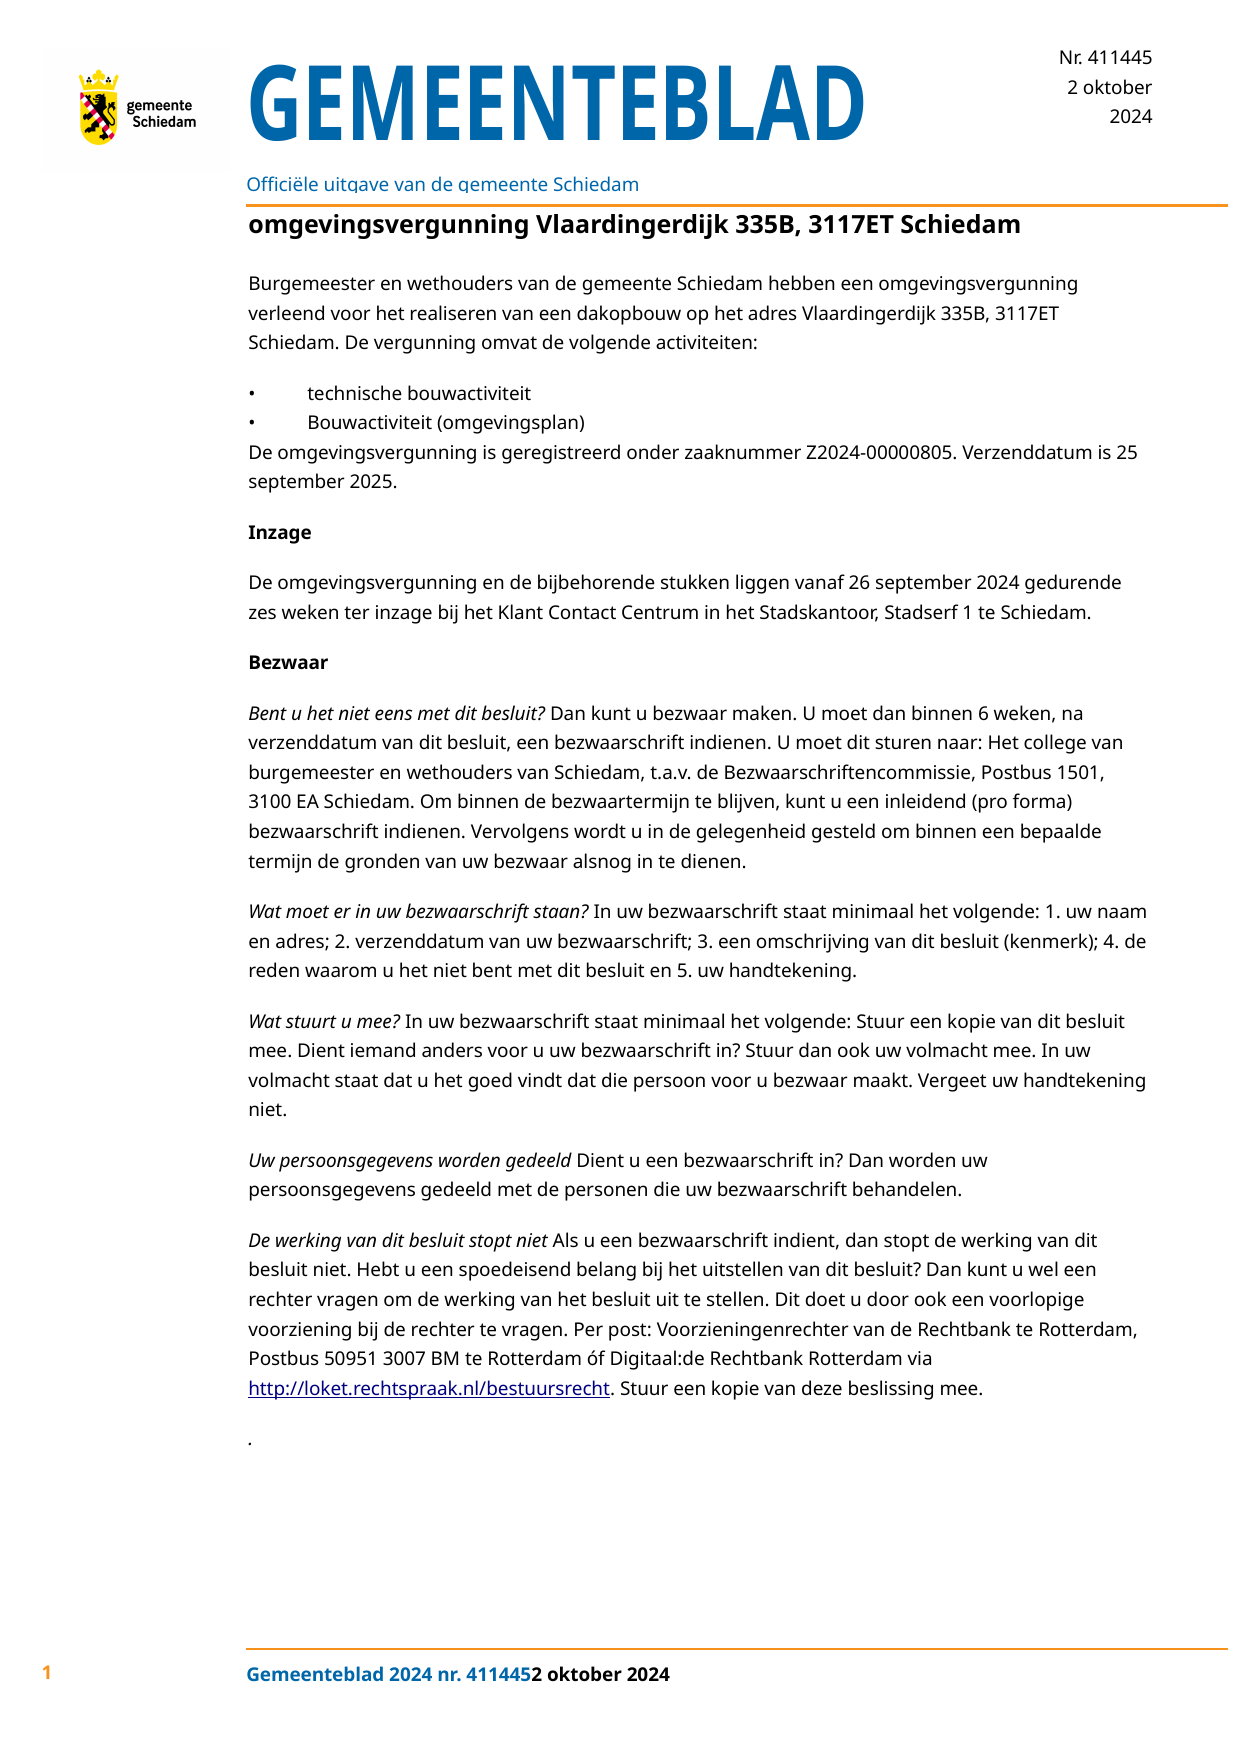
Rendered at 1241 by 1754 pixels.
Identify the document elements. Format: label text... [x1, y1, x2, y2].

text De omgevingsvergunning is geregistreerd onder zaaknummer Z2024-00000805. Verzenddatum is 25 september 2025. [248, 439, 1152, 494]
list technische bouwactiviteit [248, 380, 1152, 406]
text De werking van dit besluit stopt niet Als u een bezwaarschrift indient, dan stopt de werking van dit besluit niet. Hebt u een spoedeisend belang bij het uitstellen van dit besluit? Dan kunt u wel een rechter vragen om de werking van het besluit uit te stellen. Dit doet u door ook een voorlopige voorziening bij de rechter te vragen. Per post: Voorzieningenrechter van de Rechtbank te Rotterdam, Postbus 50951 3007 BM te Rotterdam óf Digitaal:de Rechtbank Rotterdam via http://loket.rechtspraak.nl/bestuursrecht. Stuur een kopie van deze beslissing mee. [248, 1227, 1152, 1401]
text Wat stuurt u mee? In uw bezwaarschrift staat minimaal het volgende: Stuur een kopie van dit besluit mee. Dient iemand anders voor u uw bezwaarschrift in? Stuur dan ook uw volmacht mee. In uw volmacht staat dat u het goed vindt dat die persoon voor u bezwaar maakt. Vergeet uw handtekening niet. [248, 1008, 1152, 1122]
list Bouwactiviteit (omgevingsplan) [248, 409, 1152, 435]
text . [248, 1425, 1152, 1451]
text Uw persoonsgegevens worden gedeeld Dient u een bezwaarschrift in? Dan worden uw persoonsgegevens gedeeld met de personen die uw bezwaarschrift behandelen. [248, 1147, 1152, 1202]
text De omgevingsvergunning en de bijbehorende stukken liggen vanaf 26 september 2024 gedurende zes weken ter inzage bij het Klant Contact Centrum in het Stadskantoor, Stadserf 1 te Schiedam. [248, 569, 1152, 625]
text Inzage [248, 519, 1152, 545]
picture [41, 47, 231, 172]
text Burgemeester en wethouders van de gemeente Schiedam hebben een omgevingsvergunning verleend voor het realiseren van een dakopbouw op het adres Vlaardingerdijk 335B, 3117ET Schiedam. De vergunning omvat de volgende activiteiten: [248, 270, 1152, 355]
text Wat moet er in uw bezwaarschrift staan? In uw bezwaarschrift staat minimaal het volgende: 1. uw naam en adres; 2. verzenddatum van uw bezwaarschrift; 3. een omschrijving van dit besluit (kenmerk); 4. de reden waarom u het niet bent met dit besluit en 5. uw handtekening. [248, 898, 1152, 983]
text Bezwaar [248, 649, 1152, 675]
text Bent u het niet eens met dit besluit? Dan kunt u bezwaar maken. U moet dan binnen 6 weken, na verzenddatum van dit besluit, een bezwaarschrift indienen. U moet dit sturen naar: Het college van burgemeester en wethouders van Schiedam, t.a.v. de Bezwaarschriftencommissie, Postbus 1501, 3100 EA Schiedam. Om binnen de bezwaartermijn te blijven, kunt u een inleidend (pro forma) bezwaarschrift indienen. Vervolgens wordt u in de gelegenheid gesteld om binnen een bepaalde termijn de gronden van uw bezwaar alsnog in te dienen. [248, 700, 1152, 873]
text omgevingsvergunning Vlaardingerdijk 335B, 3117ET Schiedam [248, 207, 1152, 241]
